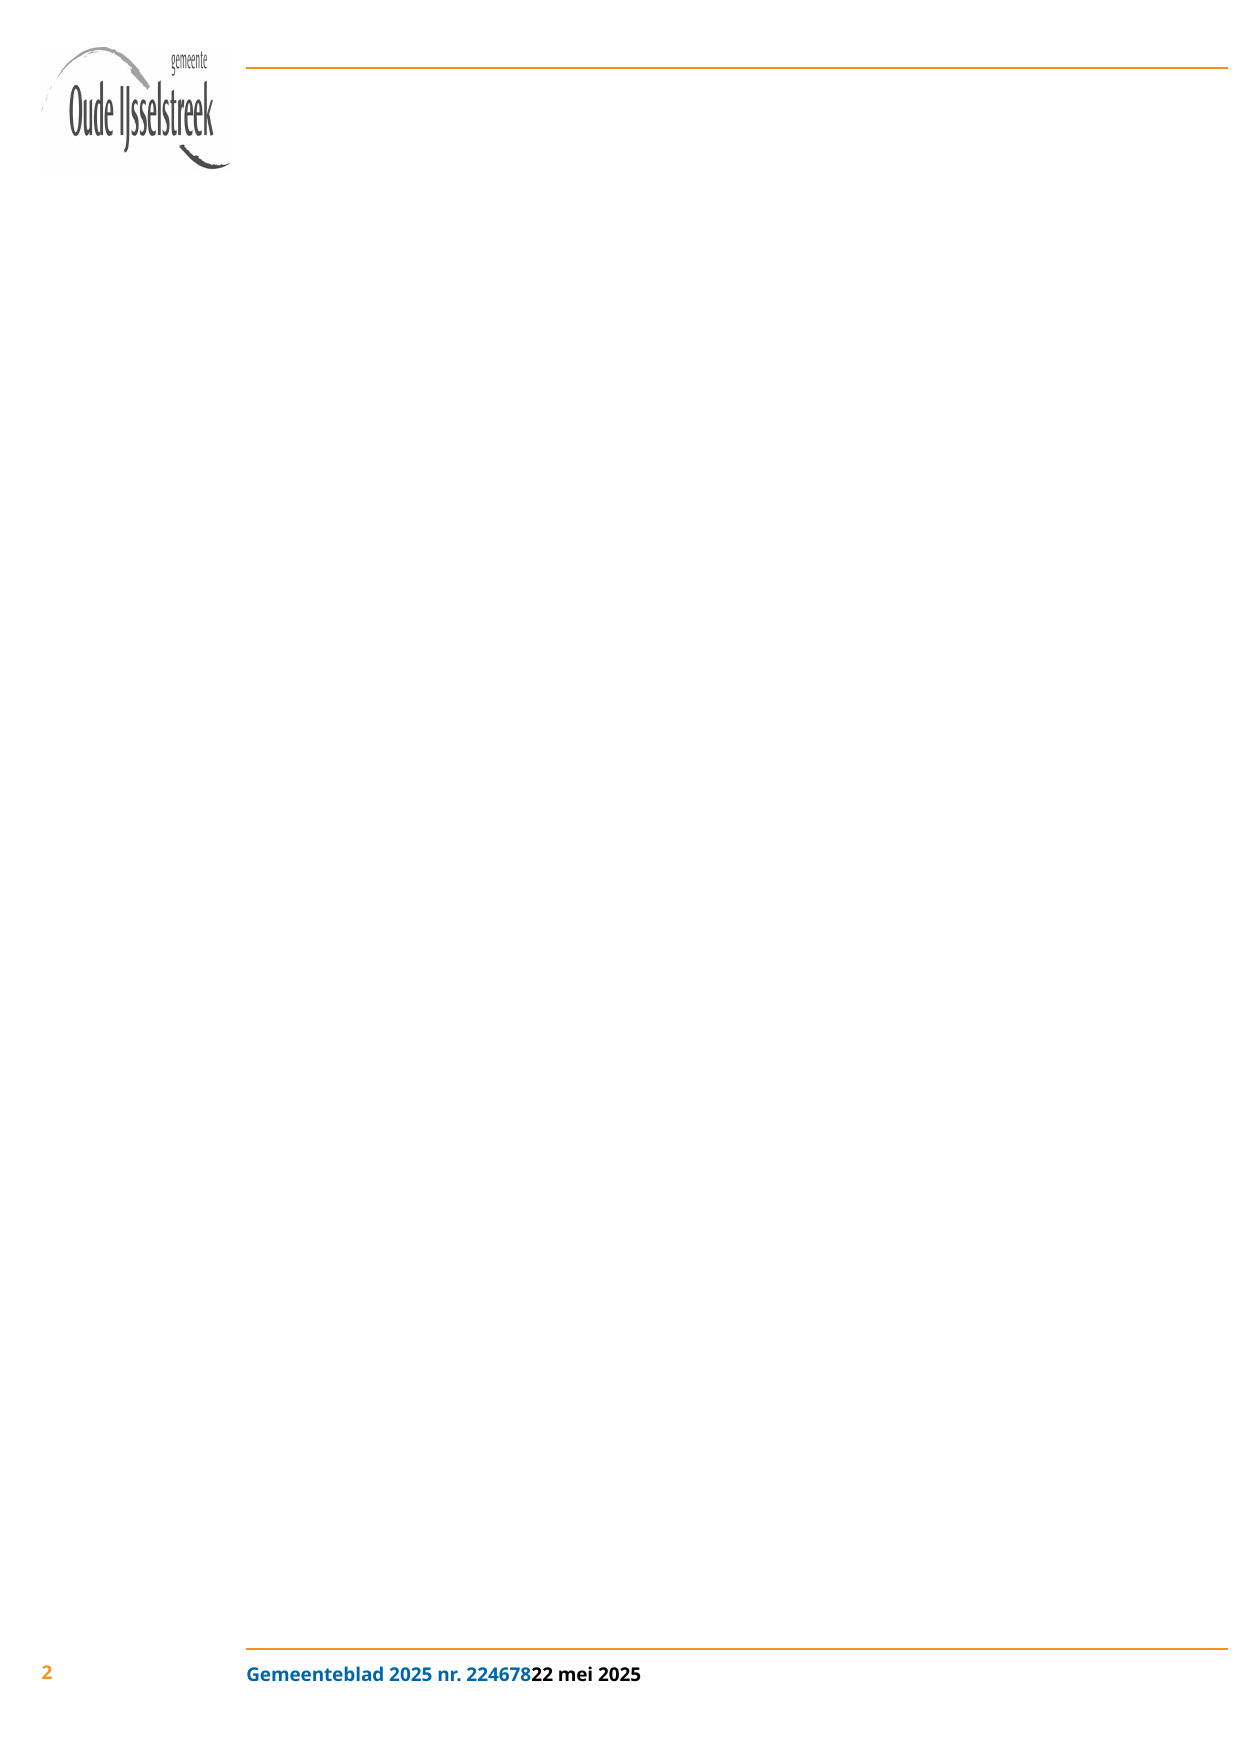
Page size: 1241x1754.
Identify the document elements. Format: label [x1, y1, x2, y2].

picture [41, 47, 231, 172]
